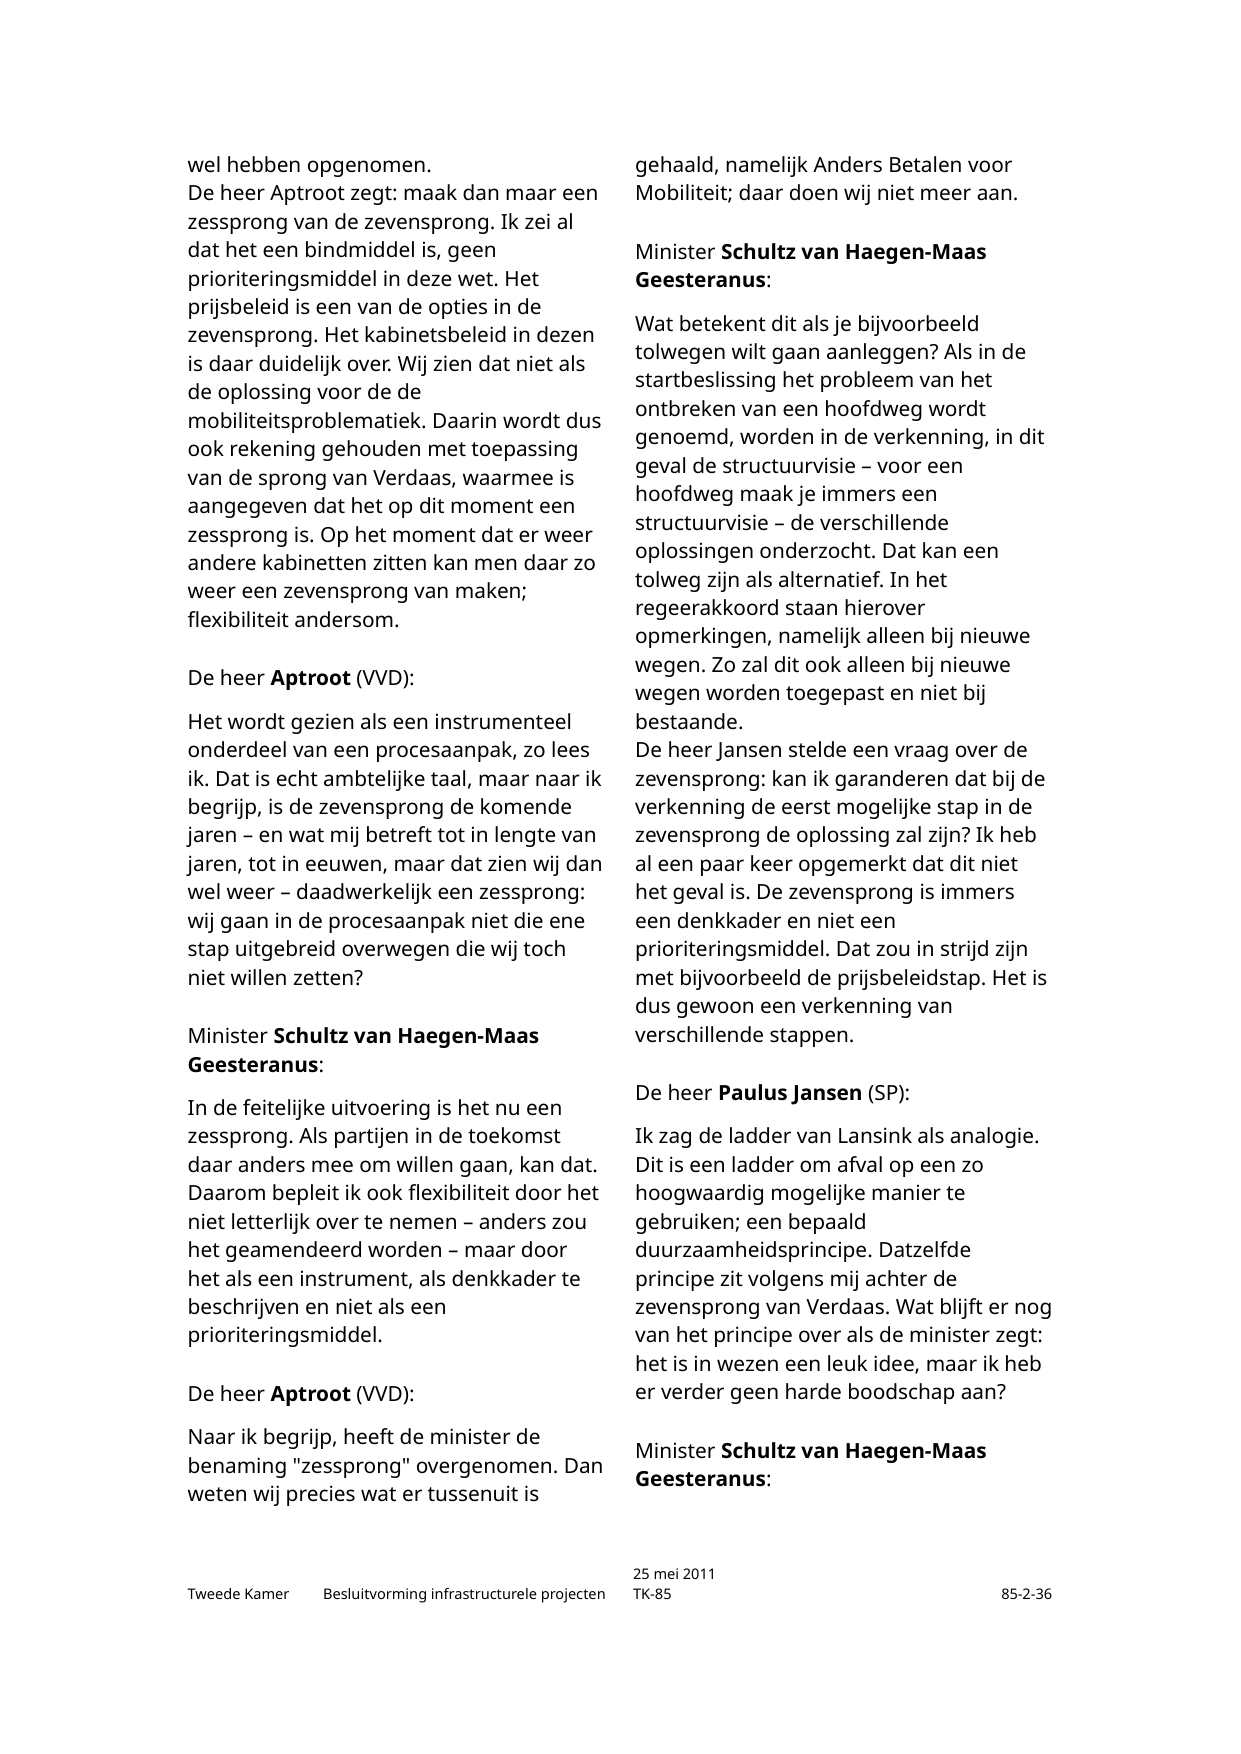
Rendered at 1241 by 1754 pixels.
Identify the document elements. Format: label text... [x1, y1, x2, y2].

text Naar ik begrijp, heeft de minister de benaming "zessprong" overgenomen. Dan weten wij precies wat er tussenuit is [187, 1422, 605, 1508]
text Wat betekent dit als je bijvoorbeeld tolwegen wilt gaan aanleggen? Als in de startbeslissing het probleem van het ontbreken van een hoofdweg wordt genoemd, worden in de verkenning, in dit geval de structuurvisie – voor een hoofdweg maak je immers een structuurvisie – de verschillende oplossingen onderzocht. Dat kan een tolweg zijn als alternatief. In het regeerakkoord staan hierover opmerkingen, namelijk alleen bij nieuwe wegen. Zo zal dit ook alleen bij nieuwe wegen worden toegepast en niet bij bestaande. [635, 309, 1053, 735]
text In de feitelijke uitvoering is het nu een zessprong. Als partijen in de toekomst daar anders mee om willen gaan, kan dat. Daarom bepleit ik ook flexibiliteit door het niet letterlijk over te nemen – anders zou het geamendeerd worden – maar door het als een instrument, als denkkader te beschrijven en niet als een prioriteringsmiddel. [187, 1093, 605, 1349]
text Minister Schultz van Haegen-Maas Geesteranus: [187, 1021, 605, 1078]
text Minister Schultz van Haegen-Maas Geesteranus: [635, 1436, 1053, 1493]
text De heer Aptroot (VVD): [187, 663, 605, 692]
text De heer Jansen stelde een vraag over de zevensprong: kan ik garanderen dat bij de verkenning de eerst mogelijke stap in de zevensprong de oplossing zal zijn? Ik heb al een paar keer opgemerkt dat dit niet het geval is. De zevensprong is immers een denkkader en niet een prioriteringsmiddel. Dat zou in strijd zijn met bijvoorbeeld de prijsbeleidstap. Het is dus gewoon een verkenning van verschillende stappen. [635, 735, 1053, 1048]
text De heer Aptroot (VVD): [187, 1379, 605, 1407]
text De heer Aptroot zegt: maak dan maar een zessprong van de zevensprong. Ik zei al dat het een bindmiddel is, geen prioriteringsmiddel in deze wet. Het prijsbeleid is een van de opties in de zevensprong. Het kabinetsbeleid in dezen is daar duidelijk over. Wij zien dat niet als de oplossing voor de de mobiliteitsproblematiek. Daarin wordt dus ook rekening gehouden met toepassing van de sprong van Verdaas, waarmee is aangegeven dat het op dit moment een zessprong is. Op het moment dat er weer andere kabinetten zitten kan men daar zo weer een zevensprong van maken; flexibiliteit andersom. [187, 178, 605, 633]
text gehaald, namelijk Anders Betalen voor Mobiliteit; daar doen wij niet meer aan. [635, 150, 1053, 207]
text De heer Paulus Jansen (SP): [635, 1078, 1053, 1107]
text wel hebben opgenomen. [187, 150, 605, 178]
text Het wordt gezien als een instrumenteel onderdeel van een procesaanpak, zo lees ik. Dat is echt ambtelijke taal, maar naar ik begrijp, is de zevensprong de komende jaren – en wat mij betreft tot in lengte van jaren, tot in eeuwen, maar dat zien wij dan wel weer – daadwerkelijk een zessprong: wij gaan in de procesaanpak niet die ene stap uitgebreid overwegen die wij toch niet willen zetten? [187, 707, 605, 991]
text Minister Schultz van Haegen-Maas Geesteranus: [635, 237, 1053, 294]
text Ik zag de ladder van Lansink als analogie. Dit is een ladder om afval op een zo hoogwaardig mogelijke manier te gebruiken; een bepaald duurzaamheidsprincipe. Datzelfde principe zit volgens mij achter de zevensprong van Verdaas. Wat blijft er nog van het principe over als de minister zegt: het is in wezen een leuk idee, maar ik heb er verder geen harde boodschap aan? [635, 1122, 1053, 1406]
